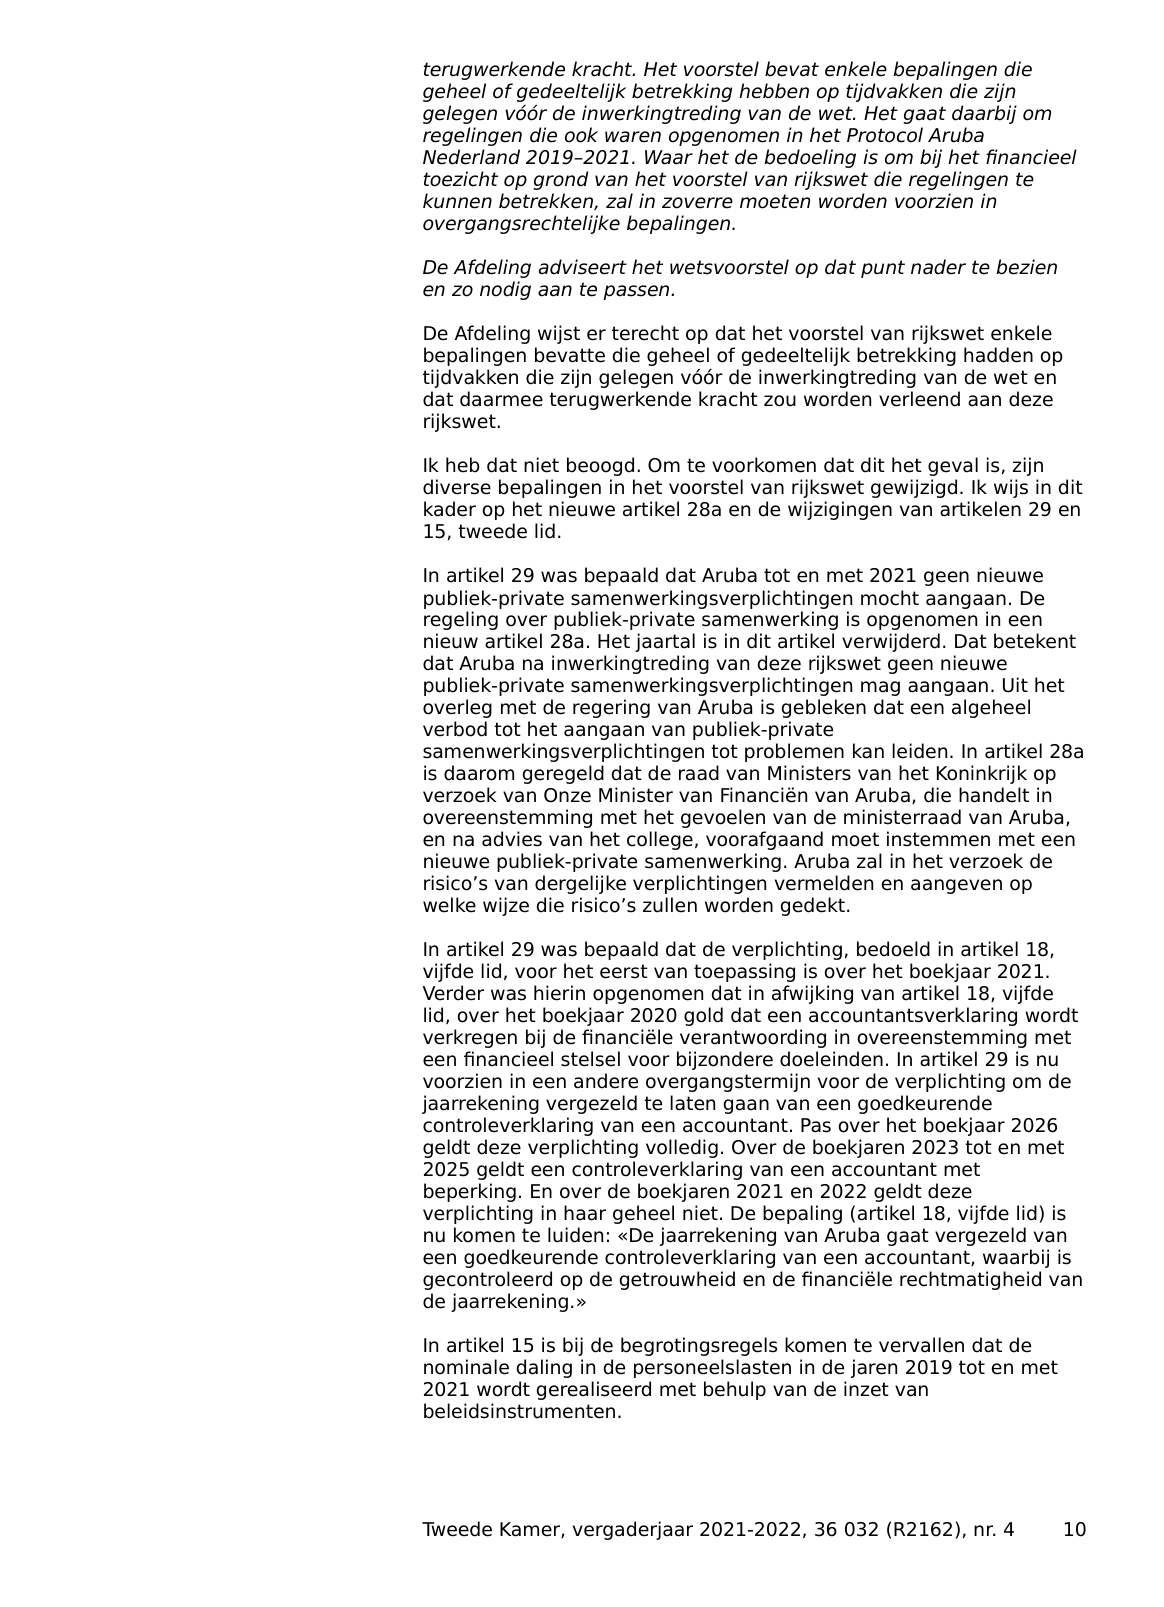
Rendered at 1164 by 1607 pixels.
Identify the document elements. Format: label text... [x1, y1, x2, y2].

text De Afdeling adviseert het wetsvoorstel op dat punt nader te bezien en zo nodig aan te passen. [422, 257, 1087, 301]
text terugwerkende kracht. Het voorstel bevat enkele bepalingen die geheel of gedeeltelijk betrekking hebben op tijdvakken die zijn gelegen vóór de inwerkingtreding van de wet. Het gaat daarbij om regelingen die ook waren opgenomen in het Protocol Aruba Nederland 2019–2021. Waar het de bedoeling is om bij het financieel toezicht op grond van het voorstel van rijkswet die regelingen te kunnen betrekken, zal in zoverre moeten worden voorzien in overgangsrechtelijke bepalingen. [422, 59, 1087, 235]
text In artikel 29 was bepaald dat Aruba tot en met 2021 geen nieuwe publiek-private samenwerkingsverplichtingen mocht aangaan. De regeling over publiek-private samenwerking is opgenomen in een nieuw artikel 28a. Het jaartal is in dit artikel verwijderd. Dat betekent dat Aruba na inwerkingtreding van deze rijkswet geen nieuwe publiek-private samenwerkingsverplichtingen mag aangaan. Uit het overleg met de regering van Aruba is gebleken dat een algeheel verbod tot het aangaan van publiek-private samenwerkingsverplichtingen tot problemen kan leiden. In artikel 28a is daarom geregeld dat de raad van Ministers van het Koninkrijk op verzoek van Onze Minister van Financiën van Aruba, die handelt in overeenstemming met het gevoelen van de ministerraad van Aruba, en na advies van het college, voorafgaand moet instemmen met een nieuwe publiek-private samenwerking. Aruba zal in het verzoek de risico’s van dergelijke verplichtingen vermelden en aangeven op welke wijze die risico’s zullen worden gedekt. [422, 565, 1087, 917]
text De Afdeling wijst er terecht op dat het voorstel van rijkswet enkele bepalingen bevatte die geheel of gedeeltelijk betrekking hadden op tijdvakken die zijn gelegen vóór de inwerkingtreding van de wet en dat daarmee terugwerkende kracht zou worden verleend aan deze rijkswet. [422, 323, 1087, 433]
text In artikel 29 was bepaald dat de verplichting, bedoeld in artikel 18, vijfde lid, voor het eerst van toepassing is over het boekjaar 2021. Verder was hierin opgenomen dat in afwijking van artikel 18, vijfde lid, over het boekjaar 2020 gold dat een accountantsverklaring wordt verkregen bij de financiële verantwoording in overeenstemming met een financieel stelsel voor bijzondere doeleinden. In artikel 29 is nu voorzien in een andere overgangstermijn voor de verplichting om de jaarrekening vergezeld te laten gaan van een goedkeurende controleverklaring van een accountant. Pas over het boekjaar 2026 geldt deze verplichting volledig. Over de boekjaren 2023 tot en met 2025 geldt een controleverklaring van een accountant met beperking. En over de boekjaren 2021 en 2022 geldt deze verplichting in haar geheel niet. De bepaling (artikel 18, vijfde lid) is nu komen te luiden: «De jaarrekening van Aruba gaat vergezeld van een goedkeurende controleverklaring van een accountant, waarbij is gecontroleerd op de getrouwheid en de financiële rechtmatigheid van de jaarrekening.» [422, 939, 1087, 1313]
text Ik heb dat niet beoogd. Om te voorkomen dat dit het geval is, zijn diverse bepalingen in het voorstel van rijkswet gewijzigd. Ik wijs in dit kader op het nieuwe artikel 28a en de wijzigingen van artikelen 29 en 15, tweede lid. [422, 455, 1087, 543]
text In artikel 15 is bij de begrotingsregels komen te vervallen dat de nominale daling in de personeelslasten in de jaren 2019 tot en met 2021 wordt gerealiseerd met behulp van de inzet van beleidsinstrumenten. [422, 1335, 1087, 1423]
